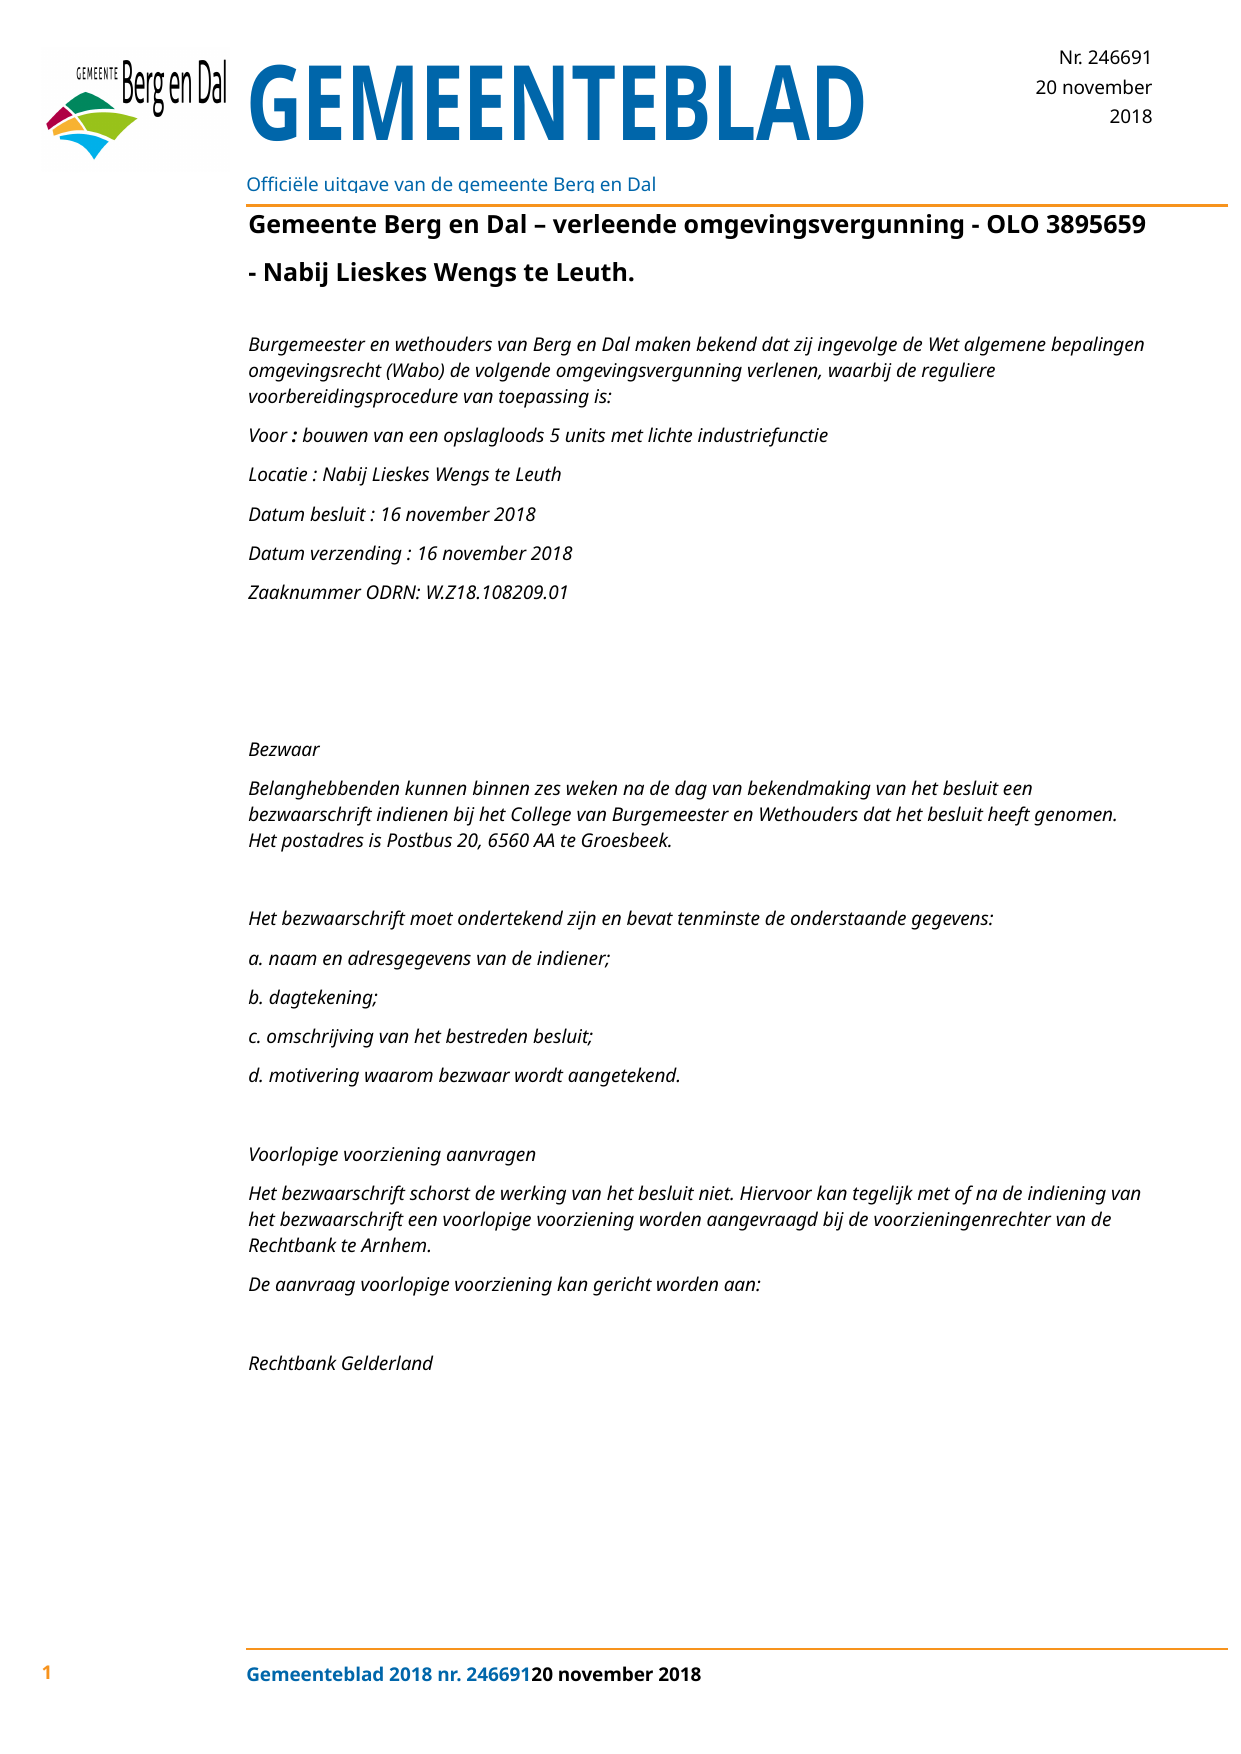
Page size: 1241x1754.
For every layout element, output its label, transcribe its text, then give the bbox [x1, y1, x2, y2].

text Belanghebbenden kunnen binnen zes weken na de dag van bekendmaking van het besluit een bezwaarschrift indienen bij het College van Burgemeester en Wethouders dat het besluit heeft genomen. Het postadres is Postbus 20, 6560 AA te Groesbeek. [248, 776, 1152, 853]
text Het bezwaarschrift schorst de werking van het besluit niet. Hiervoor kan tegelijk met of na de indiening van het bezwaarschrift een voorlopige voorziening worden aangevraagd bij de voorzieningenrechter van de Rechtbank te Arnhem. [248, 1181, 1152, 1258]
text Locatie : Nabij Lieskes Wengs te Leuth [248, 461, 1152, 487]
text Burgemeester en wethouders van Berg en Dal maken bekend dat zij ingevolge de Wet algemene bepalingen omgevingsrecht (Wabo) de volgende omgevingsvergunning verlenen, waarbij de reguliere voorbereidingsprocedure van toepassing is: [248, 331, 1152, 409]
text Bezwaar [248, 736, 1152, 762]
text Voor : bouwen van een opslagloods 5 units met lichte industriefunctie [248, 422, 1152, 448]
text d. motivering waarom bezwaar wordt aangetekend. [248, 1063, 1152, 1088]
text De aanvraag voorlopige voorziening kan gericht worden aan: [248, 1271, 1152, 1297]
text Zaaknummer ODRN: W.Z18.108209.01 [248, 579, 1152, 605]
text c. omschrijving van het bestreden besluit; [248, 1023, 1152, 1049]
text Rechtbank Gelderland [248, 1350, 1152, 1376]
text Gemeente Berg en Dal – verleende omgevingsvergunning - OLO 3895659 - Nabij Lieskes Wengs te Leuth. [248, 207, 1152, 288]
text Datum verzending : 16 november 2018 [248, 540, 1152, 566]
text a. naam en adresgegevens van de indiener; [248, 945, 1152, 971]
text Voorlopige voorziening aanvragen [248, 1141, 1152, 1167]
text Datum besluit : 16 november 2018 [248, 501, 1152, 526]
text b. dagtekening; [248, 984, 1152, 1010]
text Het bezwaarschrift moet ondertekend zijn en bevat tenminste de onderstaande gegevens: [248, 906, 1152, 931]
picture [41, 47, 231, 172]
